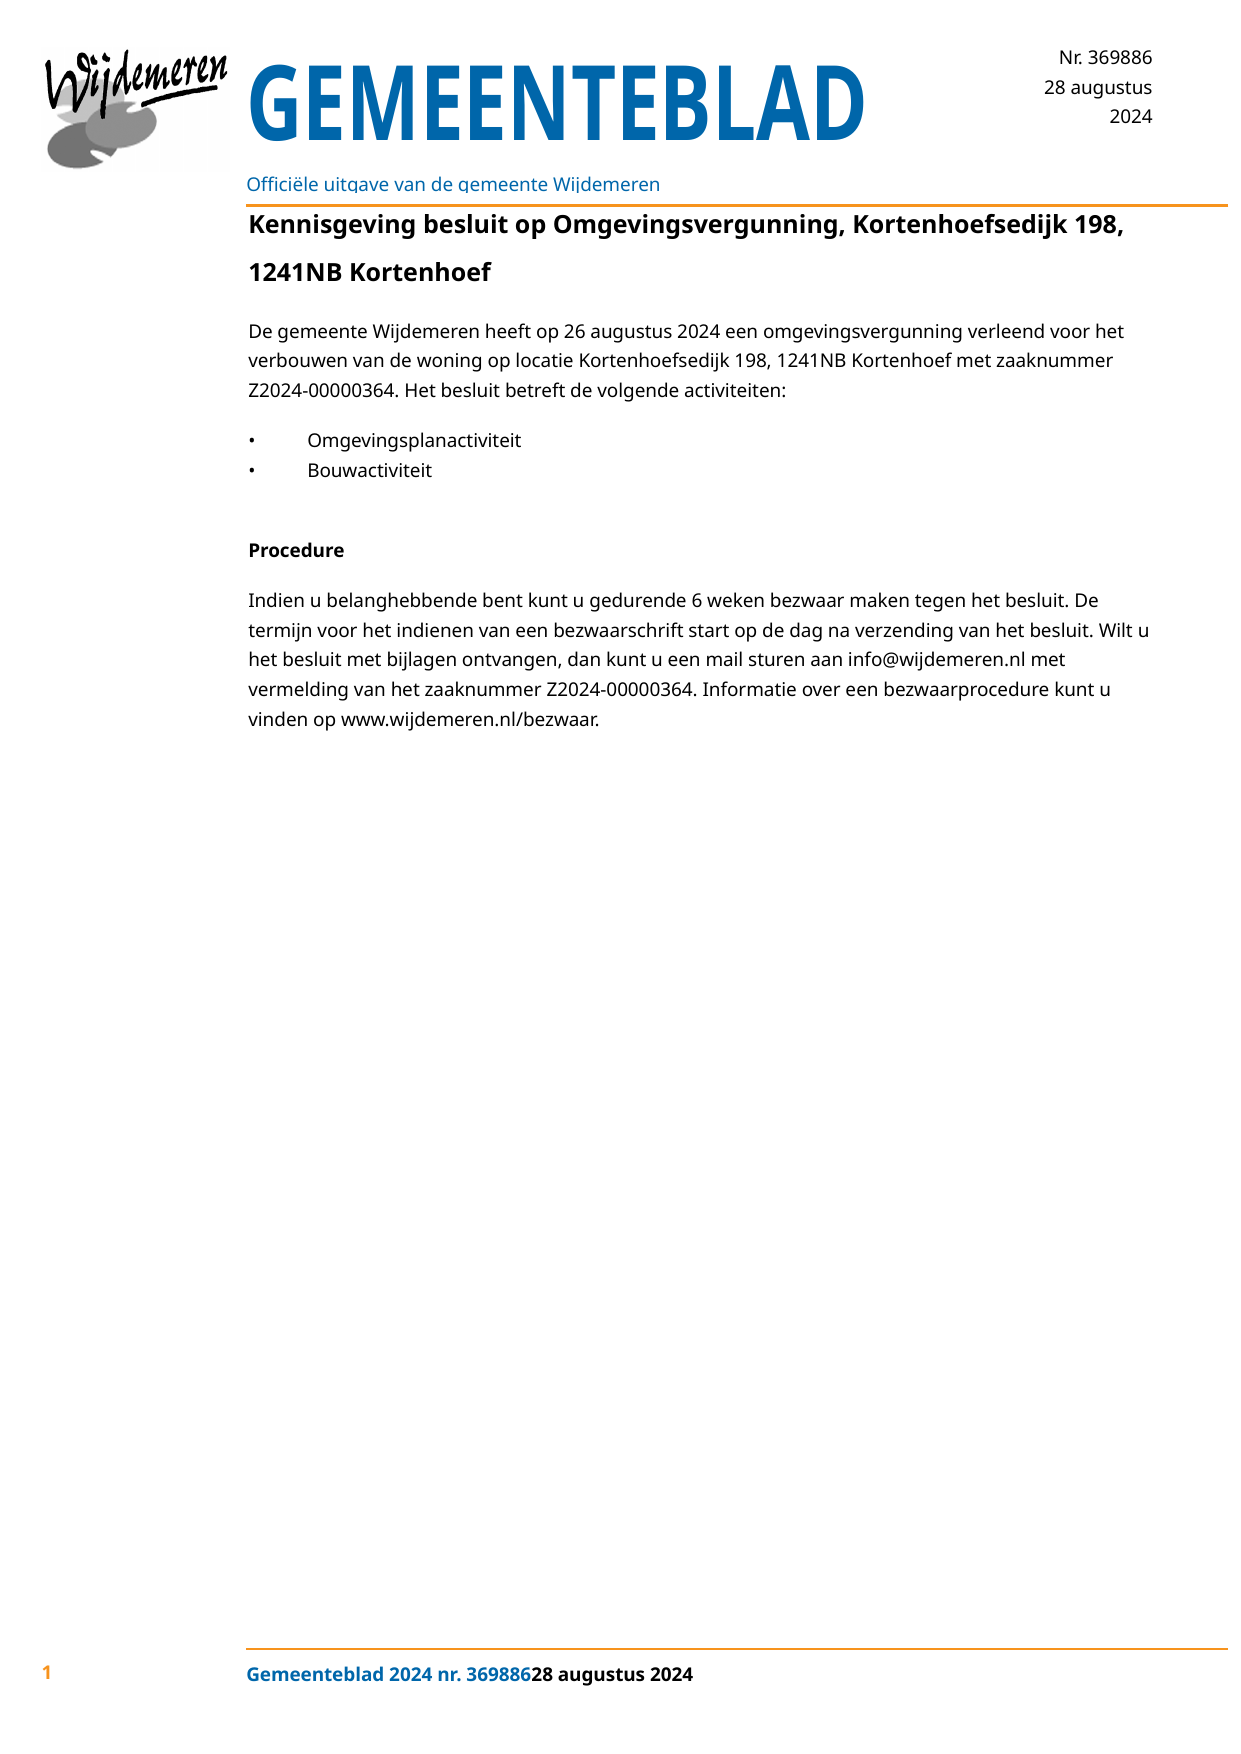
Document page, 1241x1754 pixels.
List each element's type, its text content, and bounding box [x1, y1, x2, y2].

picture [41, 47, 231, 172]
text Indien u belanghebbende bent kunt u gedurende 6 weken bezwaar maken tegen het besluit. De termijn voor het indienen van een bezwaarschrift start op de dag na verzending van het besluit. Wilt u het besluit met bijlagen ontvangen, dan kunt u een mail sturen aan info@wijdemeren.nl met vermelding van het zaaknummer Z2024-00000364. Informatie over een bezwaarprocedure kunt u vinden op www.wijdemeren.nl/bezwaar. [248, 587, 1152, 732]
list Bouwactiviteit [248, 457, 1152, 483]
text Procedure [248, 537, 1152, 563]
text Kennisgeving besluit op Omgevingsvergunning, Kortenhoefsedijk 198, 1241NB Kortenhoef [248, 207, 1152, 288]
text De gemeente Wijdemeren heeft op 26 augustus 2024 een omgevingsvergunning verleend voor het verbouwen van de woning op locatie Kortenhoefsedijk 198, 1241NB Kortenhoef met zaaknummer Z2024-00000364. Het besluit betreft de volgende activiteiten: [248, 318, 1152, 403]
list Omgevingsplanactiviteit [248, 427, 1152, 453]
